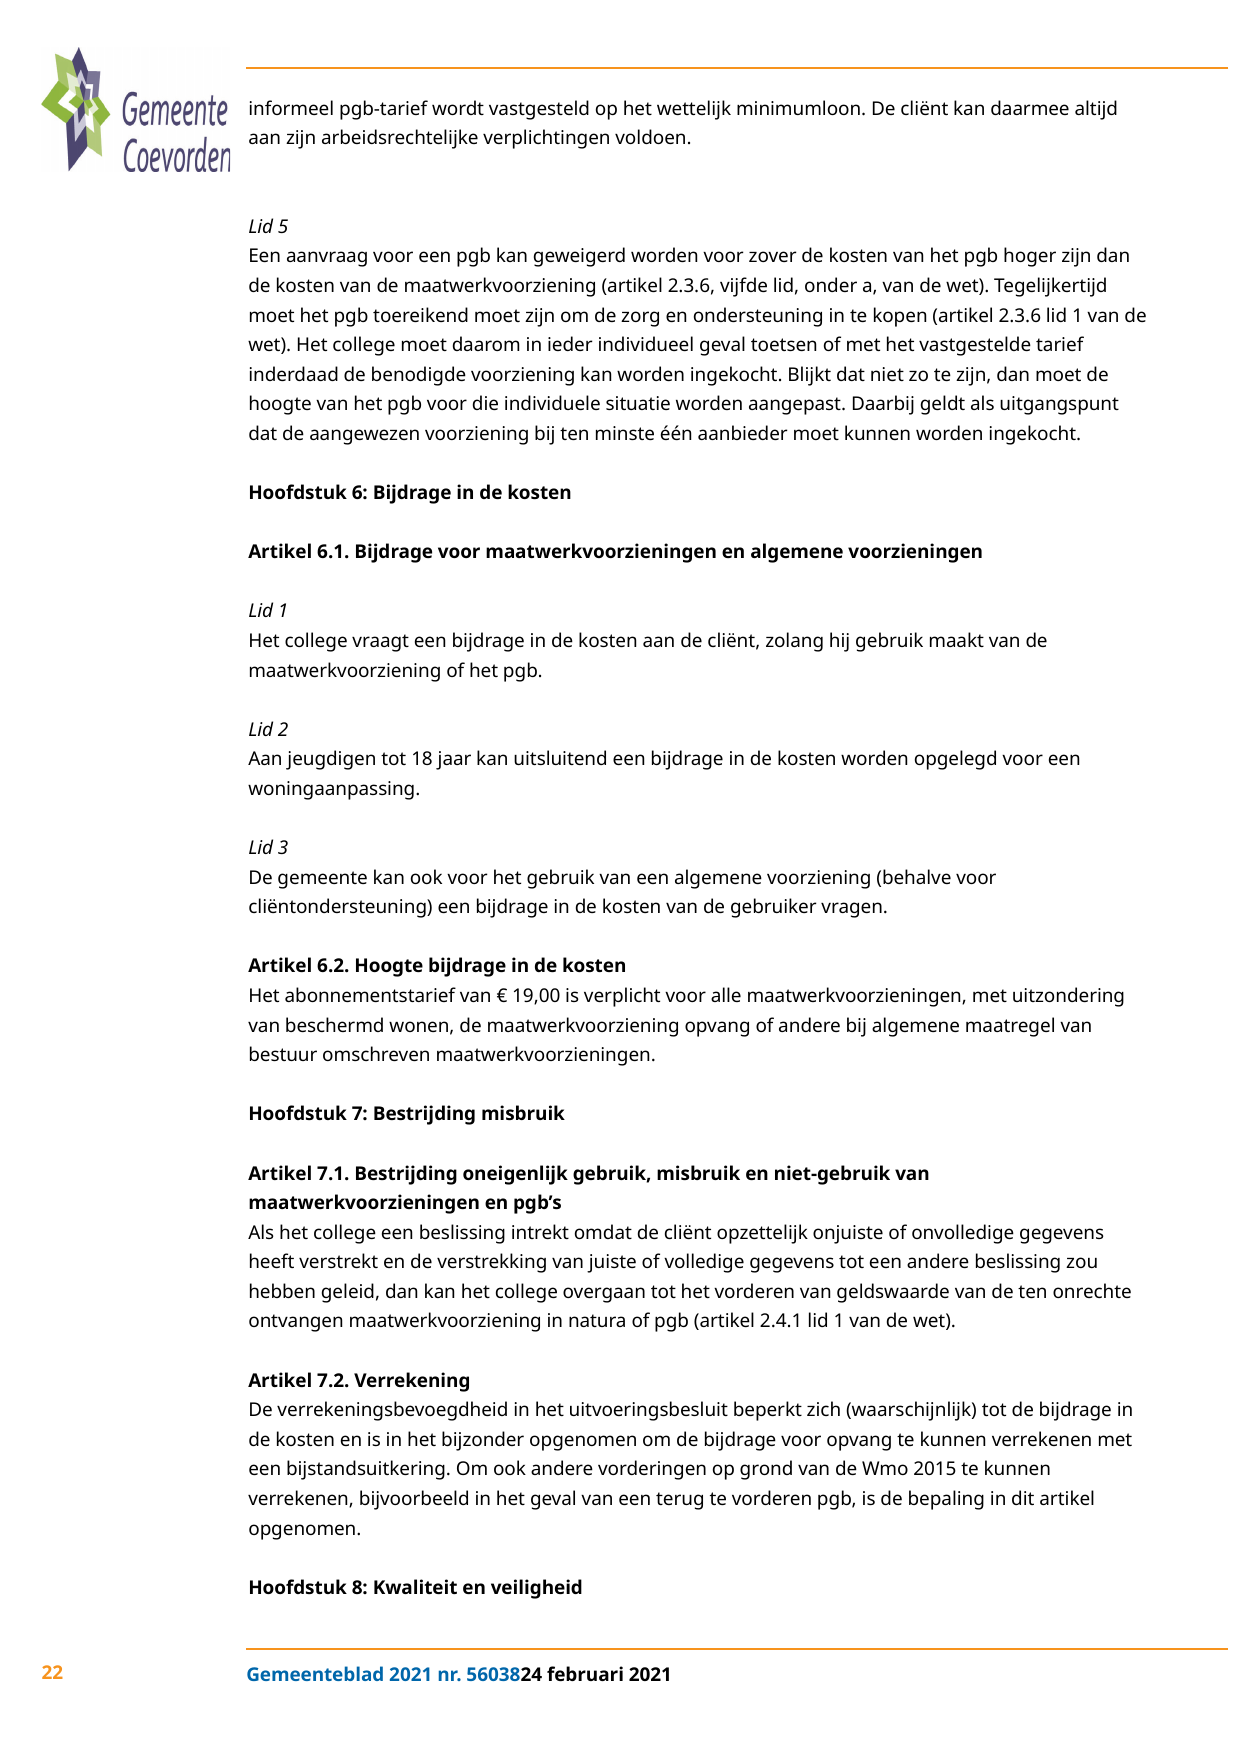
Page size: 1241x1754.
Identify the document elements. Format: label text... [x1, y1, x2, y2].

text Artikel 6.2. Hoogte bijdrage in de kosten [248, 953, 1152, 978]
text Hoofdstuk 7: Bestrijding misbruik [248, 1101, 1152, 1126]
text Hoofdstuk 6: Bijdrage in de kosten [248, 479, 1152, 505]
text Artikel 6.1. Bijdrage voor maatwerkvoorzieningen en algemene voorzieningen [248, 538, 1152, 564]
text Het college vraagt een bijdrage in de kosten aan de cliënt, zolang hij gebruik maakt van de maatwerkvoorziening of het pgb. [248, 627, 1152, 683]
text Lid 1 [248, 598, 1152, 623]
text Een aanvraag voor een pgb kan geweigerd worden voor zover de kosten van het pgb hoger zijn dan de kosten van de maatwerkvoorziening (artikel 2.3.6, vijfde lid, onder a, van de wet). Tegelijkertijd moet het pgb toereikend moet zijn om de zorg en ondersteuning in te kopen (artikel 2.3.6 lid 1 van de wet). Het college moet daarom in ieder individueel geval toetsen of met het vastgestelde tarief inderdaad de benodigde voorziening kan worden ingekocht. Blijkt dat niet zo te zijn, dan moet de hoogte van het pgb voor die individuele situatie worden aangepast. Daarbij geldt als uitgangspunt dat de aangewezen voorziening bij ten minste één aanbieder moet kunnen worden ingekocht. [248, 243, 1152, 446]
text Lid 2 [248, 716, 1152, 742]
text Artikel 7.1. Bestrijding oneigenlijk gebruik, misbruik en niet-gebruik van maatwerkvoorzieningen en pgb’s [248, 1160, 1152, 1215]
text Als het college een beslissing intrekt omdat de cliënt opzettelijk onjuiste of onvolledige gegevens heeft verstrekt en de verstrekking van juiste of volledige gegevens tot een andere beslissing zou hebben geleid, dan kan het college overgaan tot het vorderen van geldswaarde van de ten onrechte ontvangen maatwerkvoorziening in natura of pgb (artikel 2.4.1 lid 1 van de wet). [248, 1219, 1152, 1333]
text Lid 3 [248, 834, 1152, 860]
text Artikel 7.2. Verrekening [248, 1367, 1152, 1393]
text Het abonnementstarief van € 19,00 is verplicht voor alle maatwerkvoorzieningen, met uitzondering van beschermd wonen, de maatwerkvoorziening opvang of andere bij algemene maatregel van bestuur omschreven maatwerkvoorzieningen. [248, 982, 1152, 1067]
text De gemeente kan ook voor het gebruik van een algemene voorziening (behalve voor cliëntondersteuning) een bijdrage in de kosten van de gebruiker vragen. [248, 864, 1152, 919]
text De verrekeningsbevoegdheid in het uitvoeringsbesluit beperkt zich (waarschijnlijk) tot de bijdrage in de kosten en is in het bijzonder opgenomen om de bijdrage voor opvang te kunnen verrekenen met een bijstandsuitkering. Om ook andere vorderingen op grond van de Wmo 2015 te kunnen verrekenen, bijvoorbeeld in het geval van een terug te vorderen pgb, is de bepaling in dit artikel opgenomen. [248, 1396, 1152, 1541]
text Hoofdstuk 8: Kwaliteit en veiligheid [248, 1574, 1152, 1600]
text Lid 5 [248, 213, 1152, 239]
text informeel pgb-tarief wordt vastgesteld op het wettelijk minimumloon. De cliënt kan daarmee altijd aan zijn arbeidsrechtelijke verplichtingen voldoen. [248, 95, 1152, 150]
text Aan jeugdigen tot 18 jaar kan uitsluitend een bijdrage in de kosten worden opgelegd voor een woningaanpassing. [248, 746, 1152, 801]
picture [41, 47, 231, 172]
